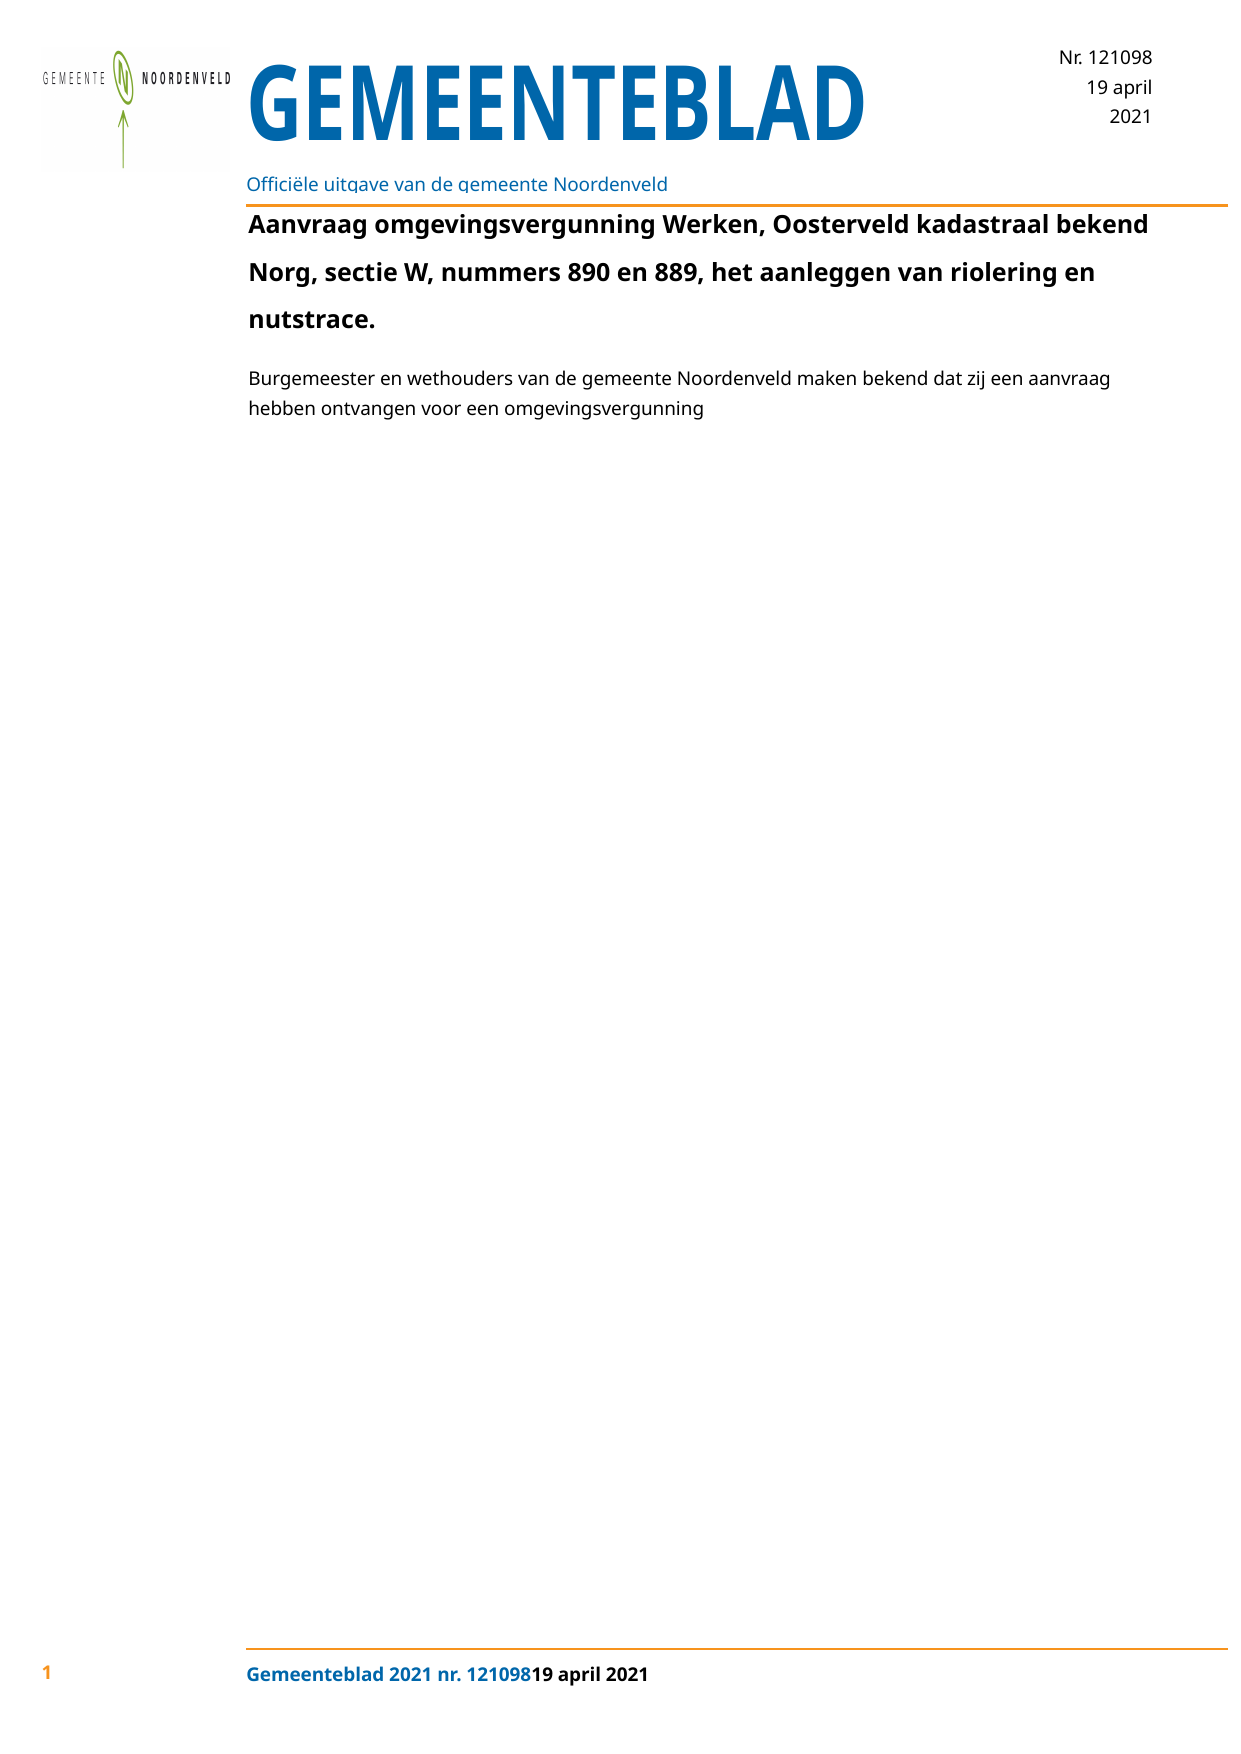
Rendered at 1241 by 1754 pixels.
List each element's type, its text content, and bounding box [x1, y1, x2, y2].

text Burgemeester en wethouders van de gemeente Noordenveld maken bekend dat zij een aanvraag hebben ontvangen voor een omgevingsvergunning [248, 366, 1152, 421]
text Aanvraag omgevingsvergunning Werken, Oosterveld kadastraal bekend Norg, sectie W, nummers 890 en 889, het aanleggen van riolering en nutstrace. [248, 207, 1152, 336]
picture [41, 47, 231, 172]
